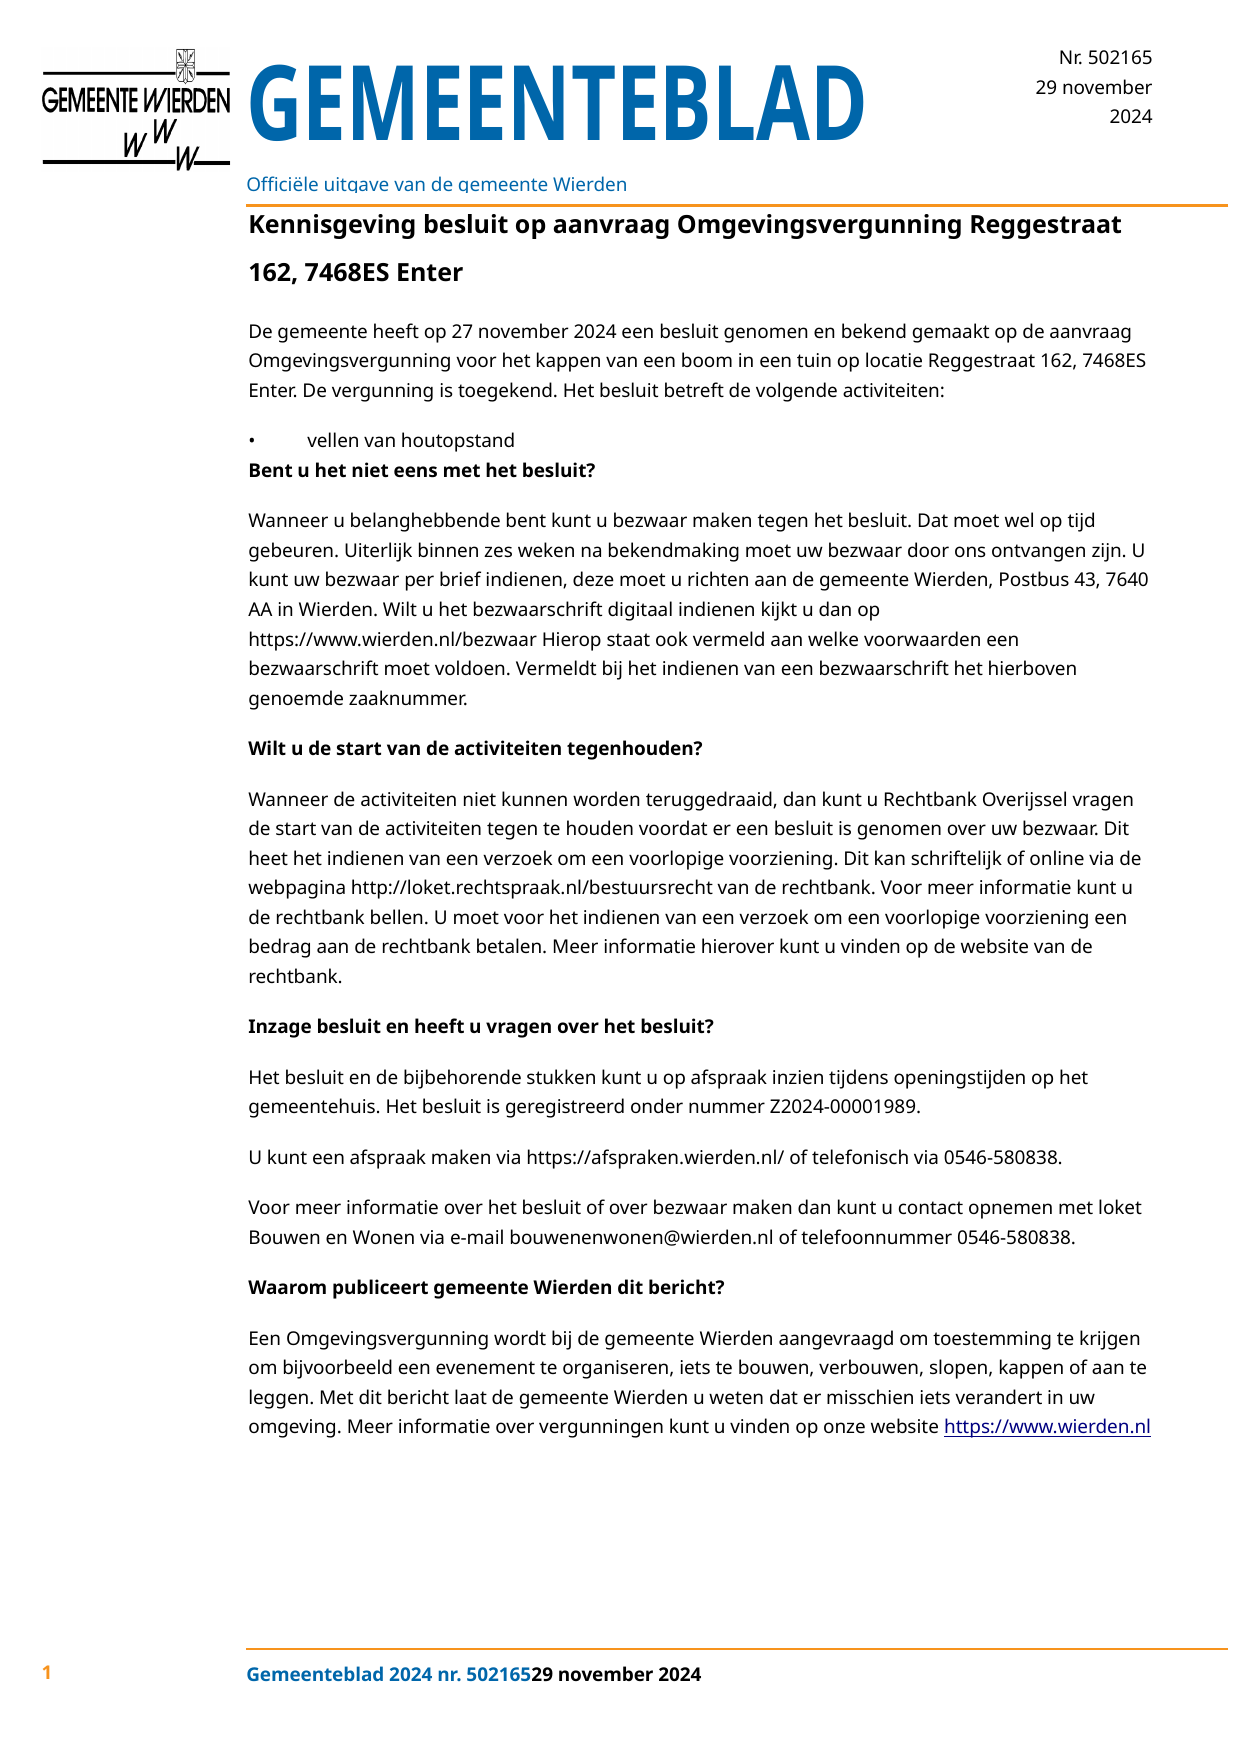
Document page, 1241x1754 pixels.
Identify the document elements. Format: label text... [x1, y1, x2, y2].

text Wilt u de start van de activiteiten tegenhouden? [248, 735, 1152, 761]
text Voor meer informatie over het besluit of over bezwaar maken dan kunt u contact opnemen met loket Bouwen en Wonen via e-mail bouwenenwonen@wierden.nl of telefoonnummer 0546-580838. [248, 1194, 1152, 1250]
text Wanneer de activiteiten niet kunnen worden teruggedraaid, dan kunt u Rechtbank Overijssel vragen de start van de activiteiten tegen te houden voordat er een besluit is genomen over uw bezwaar. Dit heet het indienen van een verzoek om een voorlopige voorziening. Dit kan schriftelijk of online via de webpagina http://loket.rechtspraak.nl/bestuursrecht van de rechtbank. Voor meer informatie kunt u de rechtbank bellen. U moet voor het indienen van een verzoek om een voorlopige voorziening een bedrag aan de rechtbank betalen. Meer informatie hierover kunt u vinden op de website van de rechtbank. [248, 786, 1152, 989]
text U kunt een afspraak maken via https://afspraken.wierden.nl/ of telefonisch via 0546-580838. [248, 1144, 1152, 1170]
text Waarom publiceert gemeente Wierden dit bericht? [248, 1274, 1152, 1300]
text Kennisgeving besluit op aanvraag Omgevingsvergunning Reggestraat 162, 7468ES Enter [248, 207, 1152, 288]
list vellen van houtopstand [248, 427, 1152, 453]
text Inzage besluit en heeft u vragen over het besluit? [248, 1014, 1152, 1039]
text Wanneer u belanghebbende bent kunt u bezwaar maken tegen het besluit. Dat moet wel op tijd gebeuren. Uiterlijk binnen zes weken na bekendmaking moet uw bezwaar door ons ontvangen zijn. U kunt uw bezwaar per brief indienen, deze moet u richten aan de gemeente Wierden, Postbus 43, 7640 AA in Wierden. Wilt u het bezwaarschrift digitaal indienen kijkt u dan op https://www.wierden.nl/bezwaar Hierop staat ook vermeld aan welke voorwaarden een bezwaarschrift moet voldoen. Vermeldt bij het indienen van een bezwaarschrift het hierboven genoemde zaaknummer. [248, 507, 1152, 711]
text De gemeente heeft op 27 november 2024 een besluit genomen en bekend gemaakt op de aanvraag Omgevingsvergunning voor het kappen van een boom in een tuin op locatie Reggestraat 162, 7468ES Enter. De vergunning is toegekend. Het besluit betreft de volgende activiteiten: [248, 318, 1152, 403]
text Een Omgevingsvergunning wordt bij de gemeente Wierden aangevraagd om toestemming te krijgen om bijvoorbeeld een evenement te organiseren, iets te bouwen, verbouwen, slopen, kappen of aan te leggen. Met dit bericht laat de gemeente Wierden u weten dat er misschien iets verandert in uw omgeving. Meer informatie over vergunningen kunt u vinden op onze website https://www.wierden.nl [248, 1325, 1152, 1439]
text Het besluit en de bijbehorende stukken kunt u op afspraak inzien tijdens openingstijden op het gemeentehuis. Het besluit is geregistreerd onder nummer Z2024-00001989. [248, 1064, 1152, 1119]
picture [41, 47, 231, 172]
text Bent u het niet eens met het besluit? [248, 457, 1152, 483]
